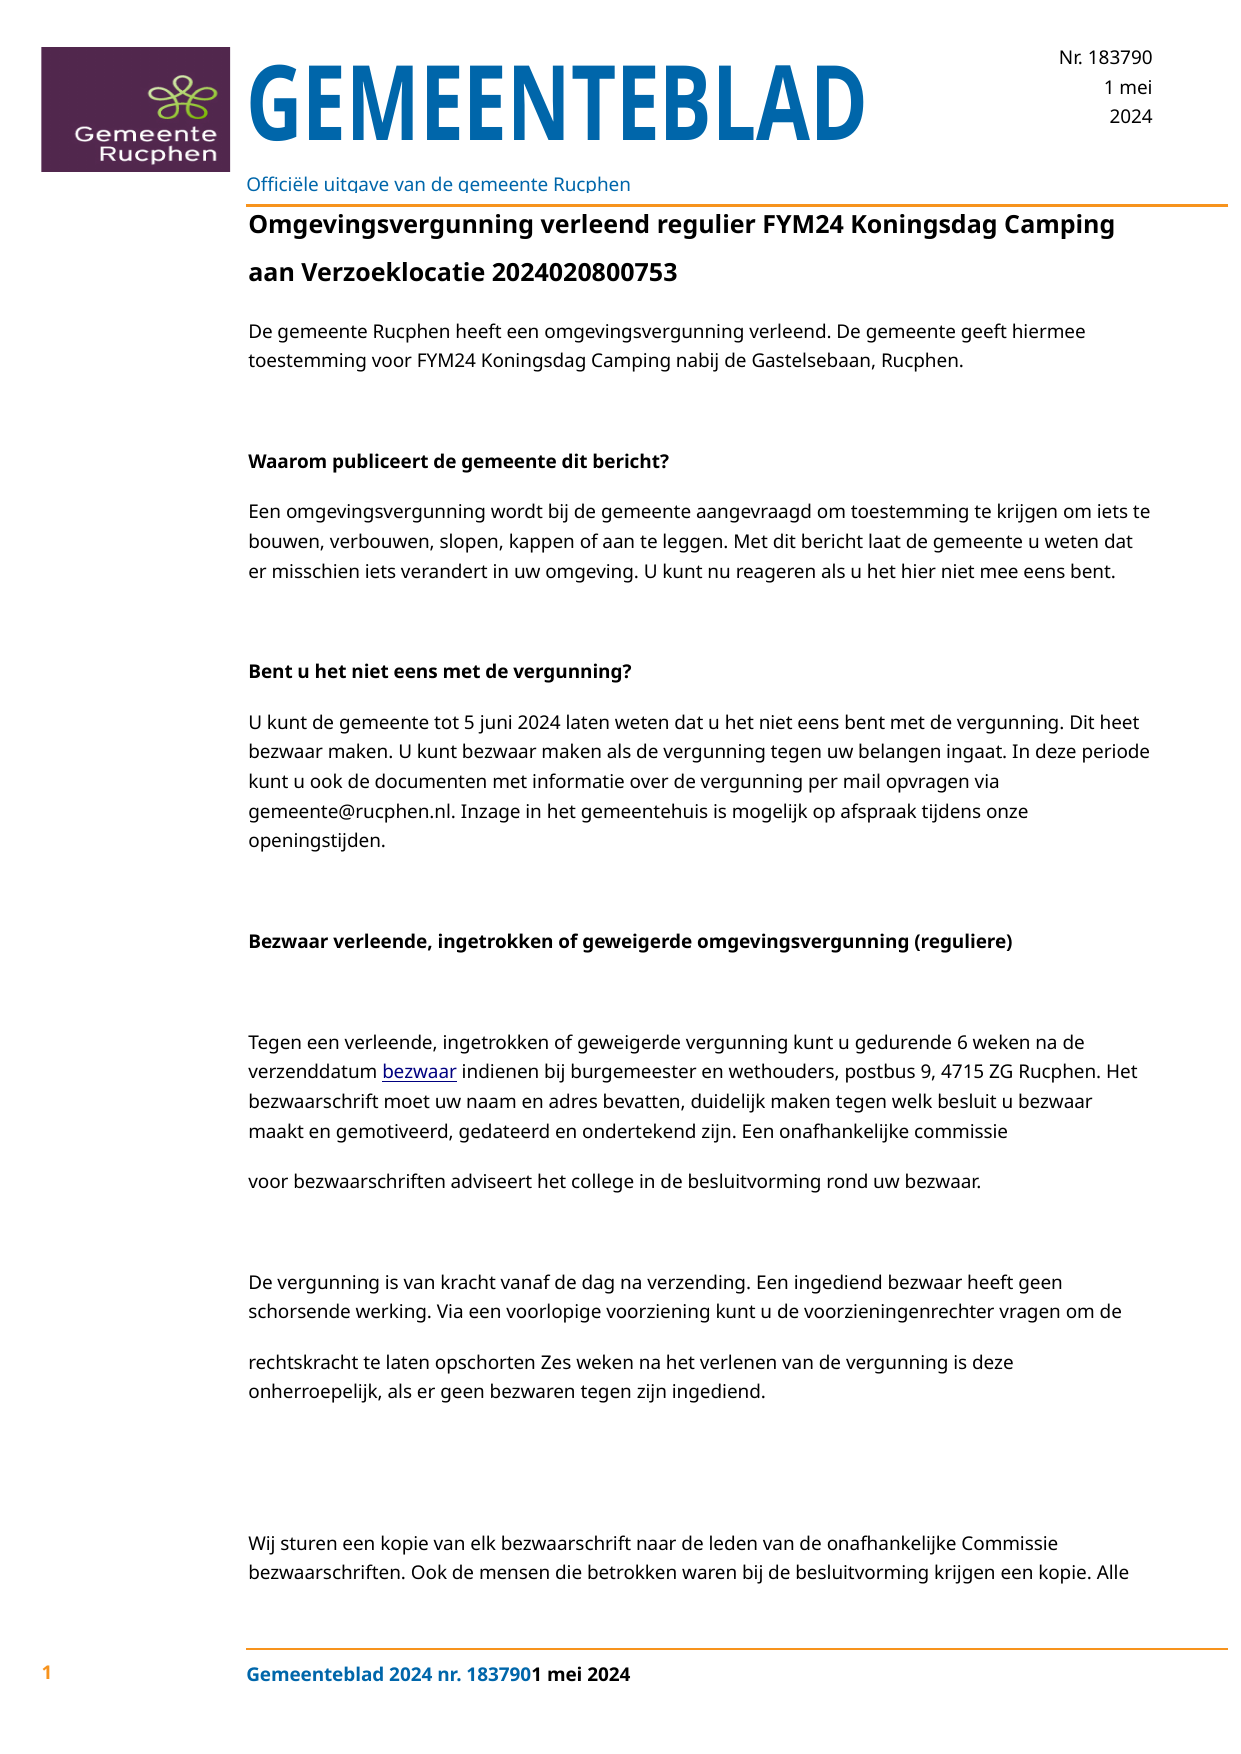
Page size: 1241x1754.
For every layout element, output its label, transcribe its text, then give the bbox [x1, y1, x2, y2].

text Waarom publiceert de gemeente dit bericht? [248, 448, 1152, 474]
text Tegen een verleende, ingetrokken of geweigerde vergunning kunt u gedurende 6 weken na de verzenddatum bezwaar indienen bij burgemeester en wethouders, postbus 9, 4715 ZG Rucphen. Het bezwaarschrift moet uw naam en adres bevatten, duidelijk maken tegen welk besluit u bezwaar maakt en gemotiveerd, gedateerd en ondertekend zijn. Een onafhankelijke commissie [248, 1029, 1152, 1144]
text Een omgevingsvergunning wordt bij de gemeente aangevraagd om toestemming te krijgen om iets te bouwen, verbouwen, slopen, kappen of aan te leggen. Met dit bericht laat de gemeente u weten dat er misschien iets verandert in uw omgeving. U kunt nu reageren als u het hier niet mee eens bent. [248, 499, 1152, 584]
text Wij sturen een kopie van elk bezwaarschrift naar de leden van de onafhankelijke Commissie bezwaarschriften. Ook de mensen die betrokken waren bij de besluitvorming krijgen een kopie. Alle [248, 1530, 1152, 1585]
picture [41, 47, 231, 172]
text Bent u het niet eens met de vergunning? [248, 659, 1152, 684]
text De vergunning is van kracht vanaf de dag na verzending. Een ingediend bezwaar heeft geen schorsende werking. Via een voorlopige voorziening kunt u de voorzieningenrechter vragen om de [248, 1269, 1152, 1324]
text rechtskracht te laten opschorten Zes weken na het verlenen van de vergunning is deze onherroepelijk, als er geen bezwaren tegen zijn ingediend. [248, 1349, 1152, 1404]
text voor bezwaarschriften adviseert het college in de besluitvorming rond uw bezwaar. [248, 1168, 1152, 1194]
text De gemeente Rucphen heeft een omgevingsvergunning verleend. De gemeente geeft hiermee toestemming voor FYM24 Koningsdag Camping nabij de Gastelsebaan, Rucphen. [248, 318, 1152, 373]
text U kunt de gemeente tot 5 juni 2024 laten weten dat u het niet eens bent met de vergunning. Dit heet bezwaar maken. U kunt bezwaar maken als de vergunning tegen uw belangen ingaat. In deze periode kunt u ook de documenten met informatie over de vergunning per mail opvragen via gemeente@rucphen.nl. Inzage in het gemeentehuis is mogelijk op afspraak tijdens onze openingstijden. [248, 709, 1152, 853]
text Omgevingsvergunning verleend regulier FYM24 Koningsdag Camping aan Verzoeklocatie 2024020800753 [248, 207, 1152, 288]
text Bezwaar verleende, ingetrokken of geweigerde omgevingsvergunning (reguliere) [248, 928, 1152, 954]
